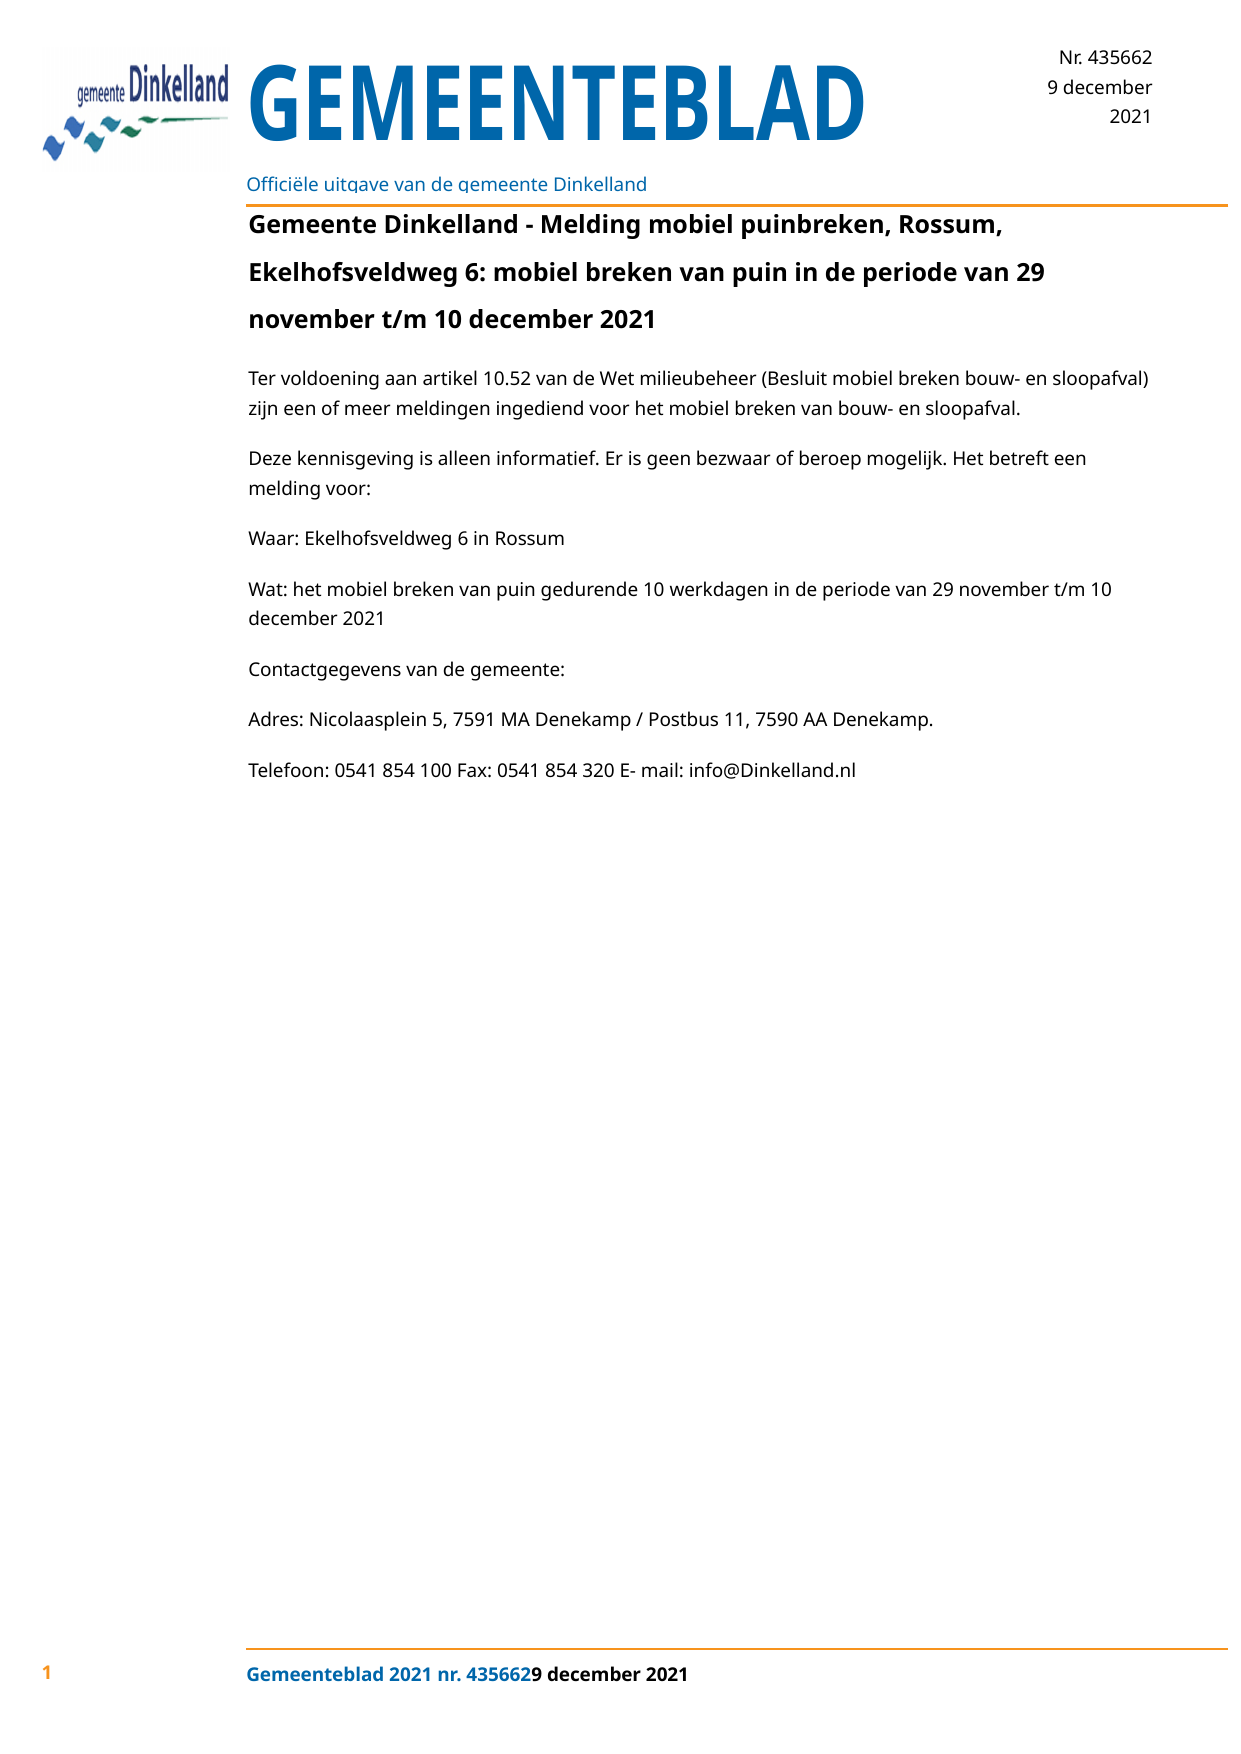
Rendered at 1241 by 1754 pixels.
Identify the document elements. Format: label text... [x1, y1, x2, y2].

text Deze kennisgeving is alleen informatief. Er is geen bezwaar of beroep mogelijk. Het betreft een melding voor: [248, 446, 1152, 501]
text Gemeente Dinkelland - Melding mobiel puinbreken, Rossum, Ekelhofsveldweg 6: mobiel breken van puin in de periode van 29 november t/m 10 december 2021 [248, 207, 1152, 336]
text Ter voldoening aan artikel 10.52 van de Wet milieubeheer (Besluit mobiel breken bouw- en sloopafval) zijn een of meer meldingen ingediend voor het mobiel breken van bouw- en sloopafval. [248, 366, 1152, 421]
text Waar: Ekelhofsveldweg 6 in Rossum [248, 526, 1152, 551]
picture [41, 47, 231, 172]
text Adres: Nicolaasplein 5, 7591 MA Denekamp / Postbus 11, 7590 AA Denekamp. [248, 706, 1152, 732]
text Wat: het mobiel breken van puin gedurende 10 werkdagen in de periode van 29 november t/m 10 december 2021 [248, 576, 1152, 631]
text Contactgegevens van de gemeente: [248, 656, 1152, 682]
text Telefoon: 0541 854 100 Fax: 0541 854 320 E- mail: info@Dinkelland.nl [248, 757, 1152, 782]
